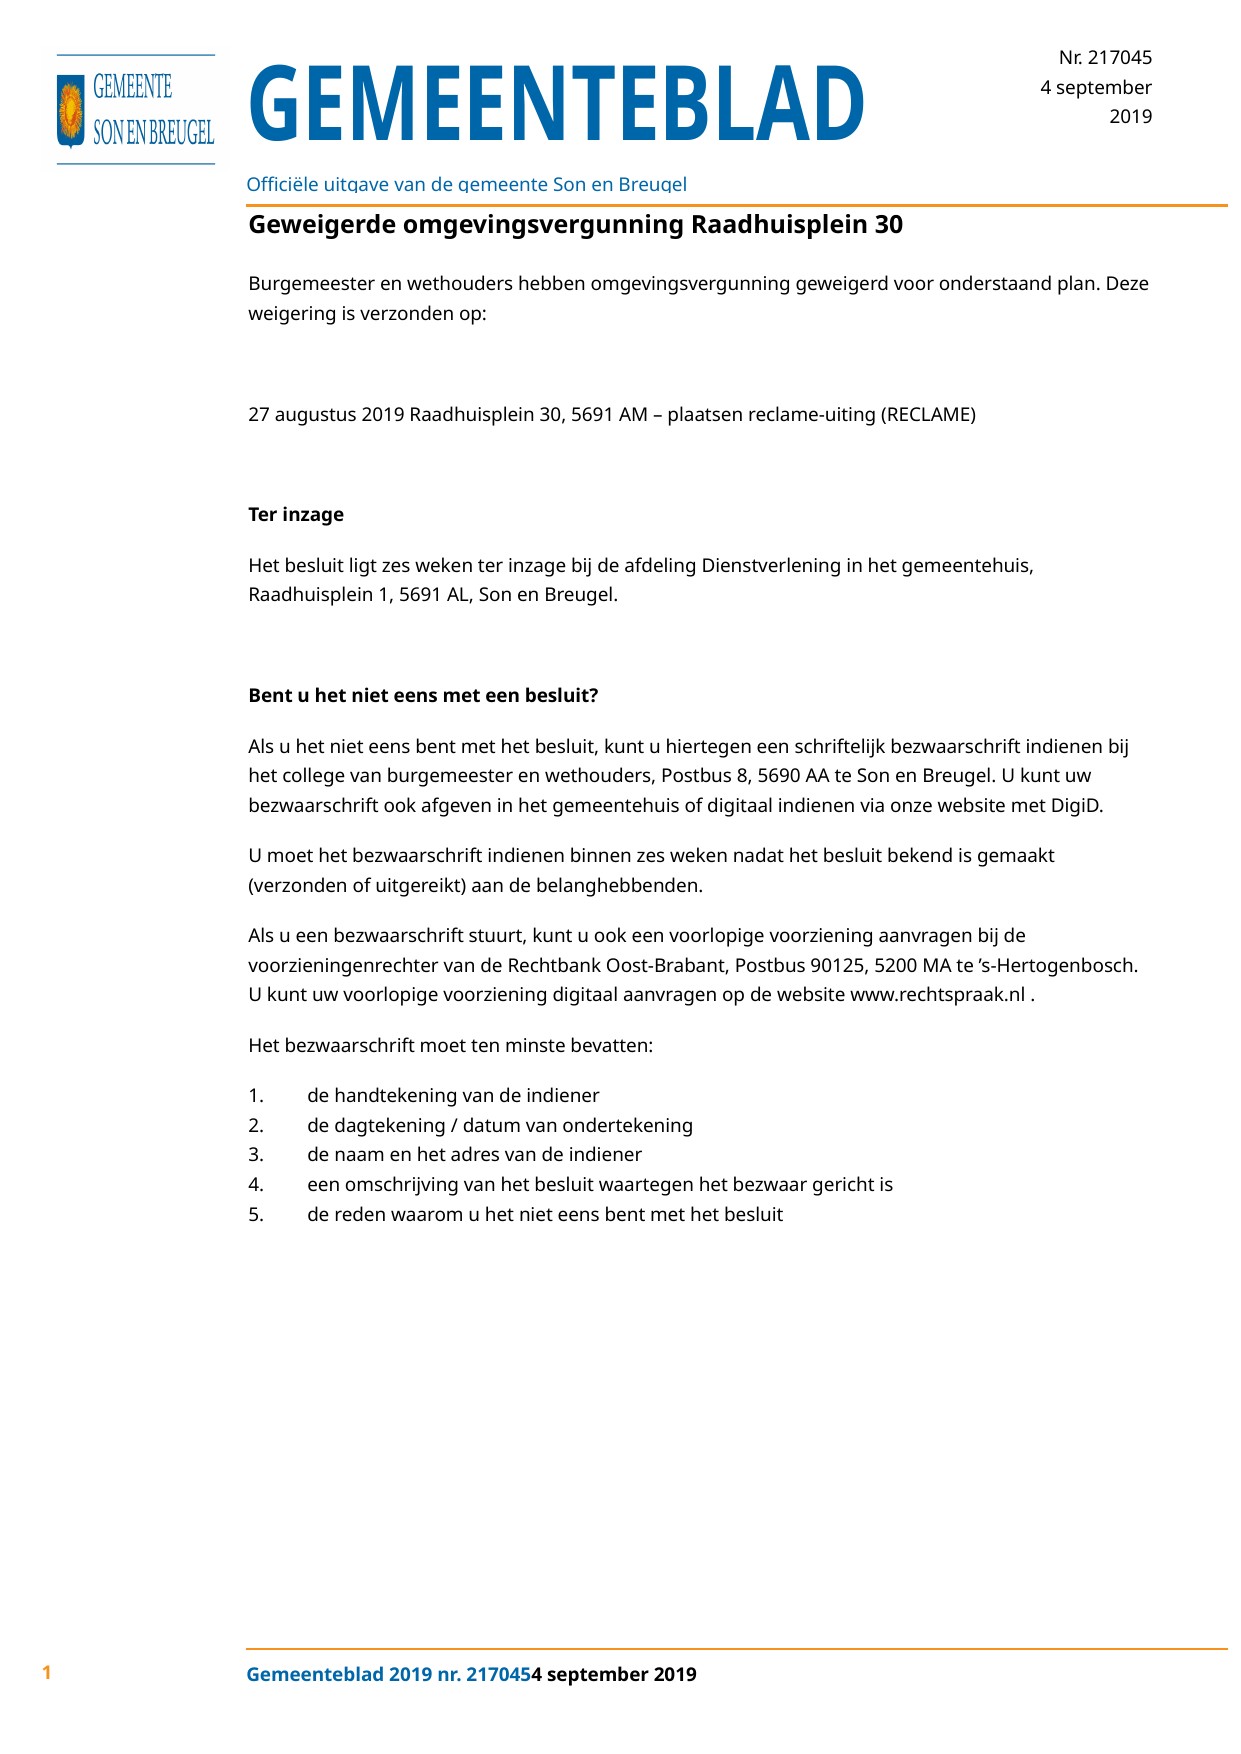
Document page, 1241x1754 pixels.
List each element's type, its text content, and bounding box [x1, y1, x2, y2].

text Burgemeester en wethouders hebben omgevingsvergunning geweigerd voor onderstaand plan. Deze weigering is verzonden op: [248, 270, 1152, 326]
text Geweigerde omgevingsvergunning Raadhuisplein 30 [248, 207, 1152, 241]
list de naam en het adres van de indiener [248, 1142, 1152, 1167]
text Ter inzage [248, 502, 1152, 527]
text Als u een bezwaarschrift stuurt, kunt u ook een voorlopige voorziening aanvragen bij de voorzieningenrechter van de Rechtbank Oost-Brabant, Postbus 90125, 5200 MA te ’s-Hertogenbosch. U kunt uw voorlopige voorziening digitaal aanvragen op de website www.rechtspraak.nl . [248, 922, 1152, 1007]
list de dagtekening / datum van ondertekening [248, 1112, 1152, 1138]
list de reden waarom u het niet eens bent met het besluit [248, 1201, 1152, 1226]
text Het besluit ligt zes weken ter inzage bij de afdeling Dienstverlening in het gemeentehuis, Raadhuisplein 1, 5691 AL, Son en Breugel. [248, 552, 1152, 607]
list een omschrijving van het besluit waartegen het bezwaar gericht is [248, 1171, 1152, 1197]
text Bent u het niet eens met een besluit? [248, 682, 1152, 708]
text Het bezwaarschrift moet ten minste bevatten: [248, 1032, 1152, 1058]
picture [41, 47, 231, 172]
list de handtekening van de indiener [248, 1082, 1152, 1108]
text U moet het bezwaarschrift indienen binnen zes weken nadat het besluit bekend is gemaakt (verzonden of uitgereikt) aan de belanghebbenden. [248, 842, 1152, 898]
text 27 augustus 2019 Raadhuisplein 30, 5691 AM – plaatsen reclame-uiting (RECLAME) [248, 401, 1152, 426]
text Als u het niet eens bent met het besluit, kunt u hiertegen een schriftelijk bezwaarschrift indienen bij het college van burgemeester en wethouders, Postbus 8, 5690 AA te Son en Breugel. U kunt uw bezwaarschrift ook afgeven in het gemeentehuis of digitaal indienen via onze website met DigiD. [248, 733, 1152, 818]
